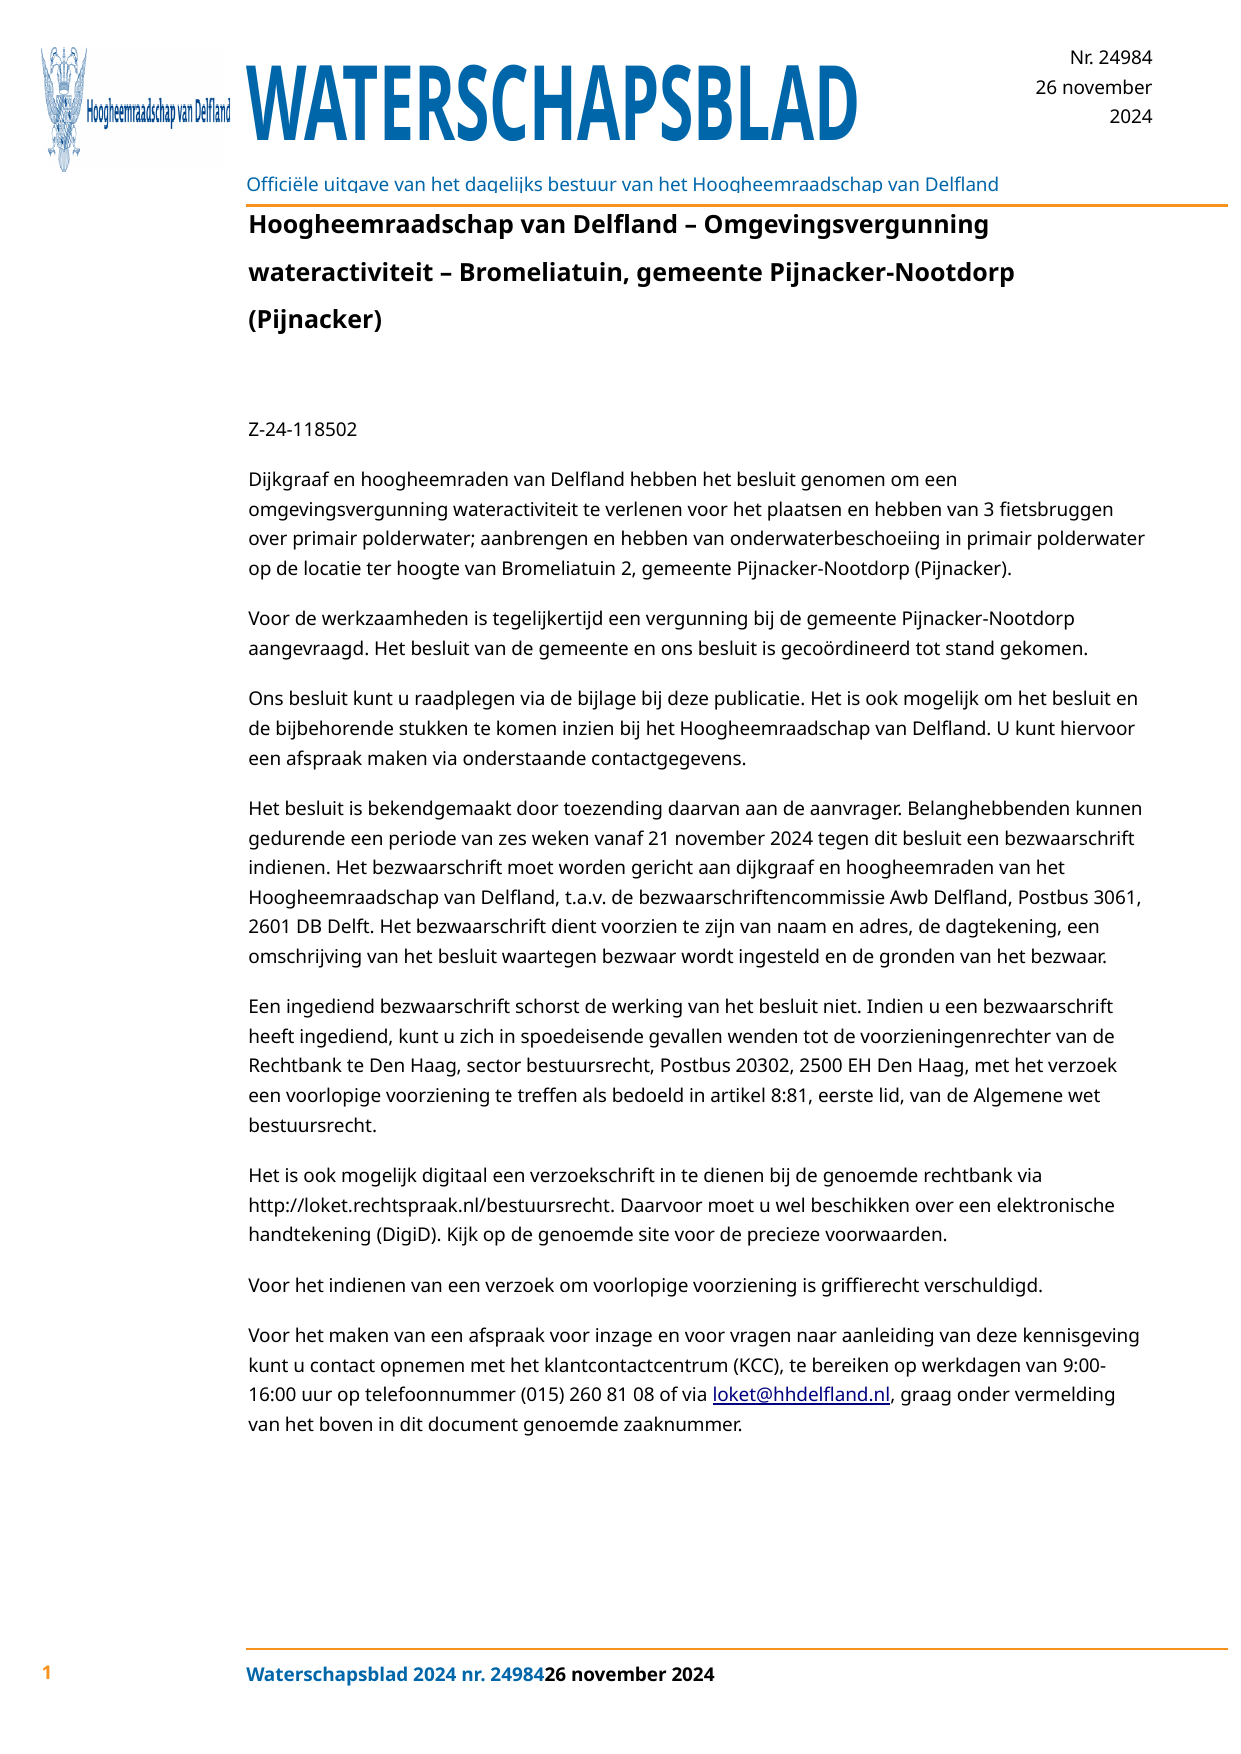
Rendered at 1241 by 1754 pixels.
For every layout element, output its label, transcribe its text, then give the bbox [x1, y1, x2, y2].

text Voor het indienen van een verzoek om voorlopige voorziening is griffierecht verschuldigd. [248, 1272, 1152, 1297]
text Hoogheemraadschap van Delfland – Omgevingsvergunning wateractiviteit – Bromeliatuin, gemeente Pijnacker-Nootdorp (Pijnacker) [248, 207, 1152, 336]
text Een ingediend bezwaarschrift schorst de werking van het besluit niet. Indien u een bezwaarschrift heeft ingediend, kunt u zich in spoedeisende gevallen wenden tot de voorzieningenrechter van de Rechtbank te Den Haag, sector bestuursrecht, Postbus 20302, 2500 EH Den Haag, met het verzoek een voorlopige voorziening te treffen als bedoeld in artikel 8:81, eerste lid, van de Algemene wet bestuursrecht. [248, 993, 1152, 1137]
text Dijkgraaf en hoogheemraden van Delfland hebben het besluit genomen om een omgevingsvergunning wateractiviteit te verlenen voor het plaatsen en hebben van 3 fietsbruggen over primair polderwater; aanbrengen en hebben van onderwaterbeschoeiing in primair polderwater op de locatie ter hoogte van Bromeliatuin 2, gemeente Pijnacker-Nootdorp (Pijnacker). [248, 466, 1152, 581]
text Voor het maken van een afspraak voor inzage en voor vragen naar aanleiding van deze kennisgeving kunt u contact opnemen met het klantcontactcentrum (KCC), te bereiken op werkdagen van 9:00-16:00 uur op telefoonnummer (015) 260 81 08 of via loket@hhdelfland.nl, graag onder vermelding van het boven in dit document genoemde zaaknummer. [248, 1322, 1152, 1437]
text Voor de werkzaamheden is tegelijkertijd een vergunning bij de gemeente Pijnacker-Nootdorp aangevraagd. Het besluit van de gemeente en ons besluit is gecoördineerd tot stand gekomen. [248, 606, 1152, 661]
text Ons besluit kunt u raadplegen via de bijlage bij deze publicatie. Het is ook mogelijk om het besluit en de bijbehorende stukken te komen inzien bij het Hoogheemraadschap van Delfland. U kunt hiervoor een afspraak maken via onderstaande contactgegevens. [248, 686, 1152, 770]
text Het is ook mogelijk digitaal een verzoekschrift in te dienen bij de genoemde rechtbank via http://loket.rechtspraak.nl/bestuursrecht. Daarvoor moet u wel beschikken over een elektronische handtekening (DigiD). Kijk op de genoemde site voor de precieze voorwaarden. [248, 1162, 1152, 1247]
picture [41, 47, 231, 172]
text Z-24-118502 [248, 416, 1152, 442]
text Het besluit is bekendgemaakt door toezending daarvan aan de aanvrager. Belanghebbenden kunnen gedurende een periode van zes weken vanaf 21 november 2024 tegen dit besluit een bezwaarschrift indienen. Het bezwaarschrift moet worden gericht aan dijkgraaf en hoogheemraden van het Hoogheemraadschap van Delfland, t.a.v. de bezwaarschriftencommissie Awb Delfland, Postbus 3061, 2601 DB Delft. Het bezwaarschrift dient voorzien te zijn van naam en adres, de dagtekening, een omschrijving van het besluit waartegen bezwaar wordt ingesteld en de gronden van het bezwaar. [248, 795, 1152, 969]
